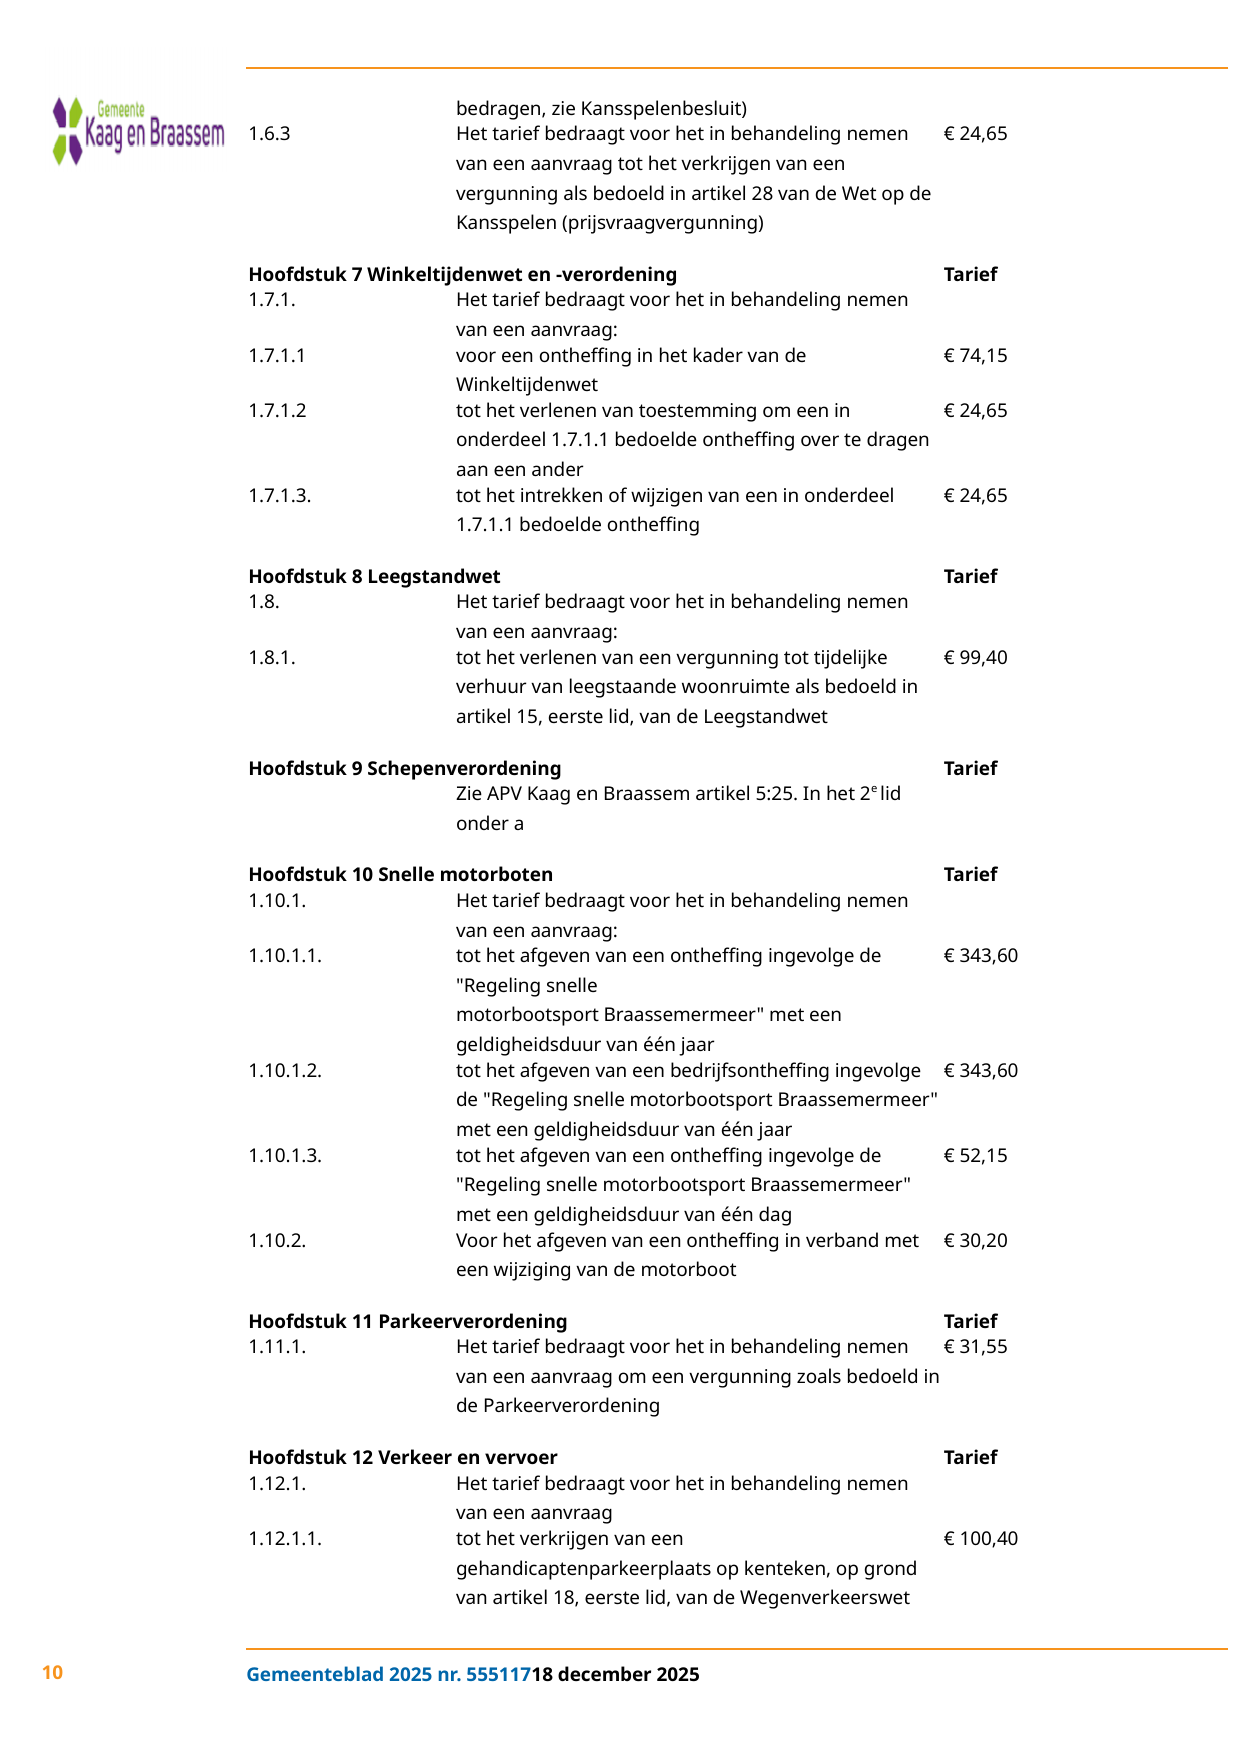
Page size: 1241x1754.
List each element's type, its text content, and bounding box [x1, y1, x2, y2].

table_cell € 99,40 [944, 644, 1152, 729]
table_cell 1.8.1. [248, 644, 456, 729]
table_cell Tarief [944, 563, 1152, 589]
table_cell Het tarief bedraagt voor het in behandeling nemen van een aanvraag om een vergunning zoals bedoeld in de Parkeerverordening [456, 1334, 944, 1418]
table_cell € 100,40 [944, 1525, 1152, 1610]
table_cell voor een ontheffing in het kader van de Winkeltijdenwet [456, 342, 944, 397]
table_cell [248, 235, 1152, 261]
table_cell Zie APV Kaag en Braassem artikel 5:25. In het 2e lid onder a [456, 780, 944, 836]
table_cell € 30,20 [944, 1227, 1152, 1282]
table_cell 1.12.1. [248, 1470, 456, 1525]
table_cell tot het verlenen van een vergunning tot tijdelijke verhuur van leegstaande woonruimte als bedoeld in artikel 15, eerste lid, van de Leegstandwet [456, 644, 944, 729]
table_cell Hoofdstuk 7 Winkeltijdenwet en -verordening [248, 261, 944, 286]
table_cell [248, 729, 1152, 755]
table_cell [944, 780, 1152, 836]
table_cell 1.7.1.1 [248, 342, 456, 397]
table_cell bedragen, zie Kansspelenbesluit) [456, 95, 944, 121]
table_cell 1.10.2. [248, 1227, 456, 1282]
table_cell [944, 286, 1152, 342]
table_cell 1.12.1.1. [248, 1525, 456, 1610]
table_cell Hoofdstuk 8 Leegstandwet [248, 563, 944, 589]
table_cell Het tarief bedraagt voor het in behandeling nemen van een aanvraag: [456, 887, 944, 942]
table_cell [944, 95, 1152, 121]
table_cell € 24,65 [944, 397, 1152, 482]
table_cell Hoofdstuk 10 Snelle motorboten [248, 861, 944, 887]
table_cell 1.6.3 [248, 121, 456, 235]
table_cell 1.7.1.2 [248, 397, 456, 482]
table_cell 1.10.1.1. [248, 943, 456, 1057]
table_cell [248, 537, 1152, 563]
table_cell Tarief [944, 755, 1152, 780]
table_cell [248, 780, 456, 836]
table_cell 1.10.1.2. [248, 1057, 456, 1142]
table_cell Het tarief bedraagt voor het in behandeling nemen van een aanvraag: [456, 286, 944, 342]
table_cell 1.10.1. [248, 887, 456, 942]
picture [41, 47, 231, 172]
table_cell € 31,55 [944, 1334, 1152, 1418]
table_cell € 74,15 [944, 342, 1152, 397]
table_cell [248, 1419, 1152, 1444]
table_cell Het tarief bedraagt voor het in behandeling nemen van een aanvraag tot het verkrijgen van een vergunning als bedoeld in artikel 28 van de Wet op de Kansspelen (prijsvraagvergunning) [456, 121, 944, 235]
table_cell 1.11.1. [248, 1334, 456, 1418]
table_cell Het tarief bedraagt voor het in behandeling nemen van een aanvraag: [456, 589, 944, 644]
table_cell Hoofdstuk 11 Parkeerverordening [248, 1308, 944, 1333]
table_cell 1.10.1.3. [248, 1142, 456, 1227]
table_cell Tarief [944, 1308, 1152, 1333]
table_cell [248, 95, 456, 121]
table_cell € 343,60 [944, 943, 1152, 1057]
table_cell € 52,15 [944, 1142, 1152, 1227]
table_cell Hoofdstuk 9 Schepenverordening [248, 755, 944, 780]
table_cell € 24,65 [944, 121, 1152, 235]
table_cell [944, 887, 1152, 942]
table_cell [248, 836, 1152, 861]
table_cell tot het verlenen van toestemming om een in onderdeel 1.7.1.1 bedoelde ontheffing over te dragen aan een ander [456, 397, 944, 482]
table_cell tot het afgeven van een ontheffing ingevolge de "Regeling snelle motorbootsport Braassemermeer" met een geldigheidsduur van één dag [456, 1142, 944, 1227]
table_cell 1.7.1. [248, 286, 456, 342]
table_cell € 24,65 [944, 482, 1152, 537]
table_cell Tarief [944, 861, 1152, 887]
table_cell tot het afgeven van een ontheffing ingevolge de "Regeling snelle motorbootsport Braassemermeer" met een geldigheidsduur van één jaar [456, 943, 944, 1057]
table_cell Voor het afgeven van een ontheffing in verband met een wijziging van de motorboot [456, 1227, 944, 1282]
table_cell [944, 589, 1152, 644]
table_cell 1.8. [248, 589, 456, 644]
table_cell [944, 1470, 1152, 1525]
table_cell € 343,60 [944, 1057, 1152, 1142]
table_cell Hoofdstuk 12 Verkeer en vervoer [248, 1444, 944, 1470]
table_cell Het tarief bedraagt voor het in behandeling nemen van een aanvraag [456, 1470, 944, 1525]
table_cell [248, 1282, 1152, 1308]
table_cell 1.7.1.3. [248, 482, 456, 537]
table_cell tot het intrekken of wijzigen van een in onderdeel 1.7.1.1 bedoelde ontheffing [456, 482, 944, 537]
table_cell tot het afgeven van een bedrijfsontheffing ingevolge de "Regeling snelle motorbootsport Braassemermeer" met een geldigheidsduur van één jaar [456, 1057, 944, 1142]
table_cell Tarief [944, 261, 1152, 286]
table_cell Tarief [944, 1444, 1152, 1470]
table_cell tot het verkrijgen van een gehandicaptenparkeerplaats op kenteken, op grond van artikel 18, eerste lid, van de Wegenverkeerswet [456, 1525, 944, 1610]
